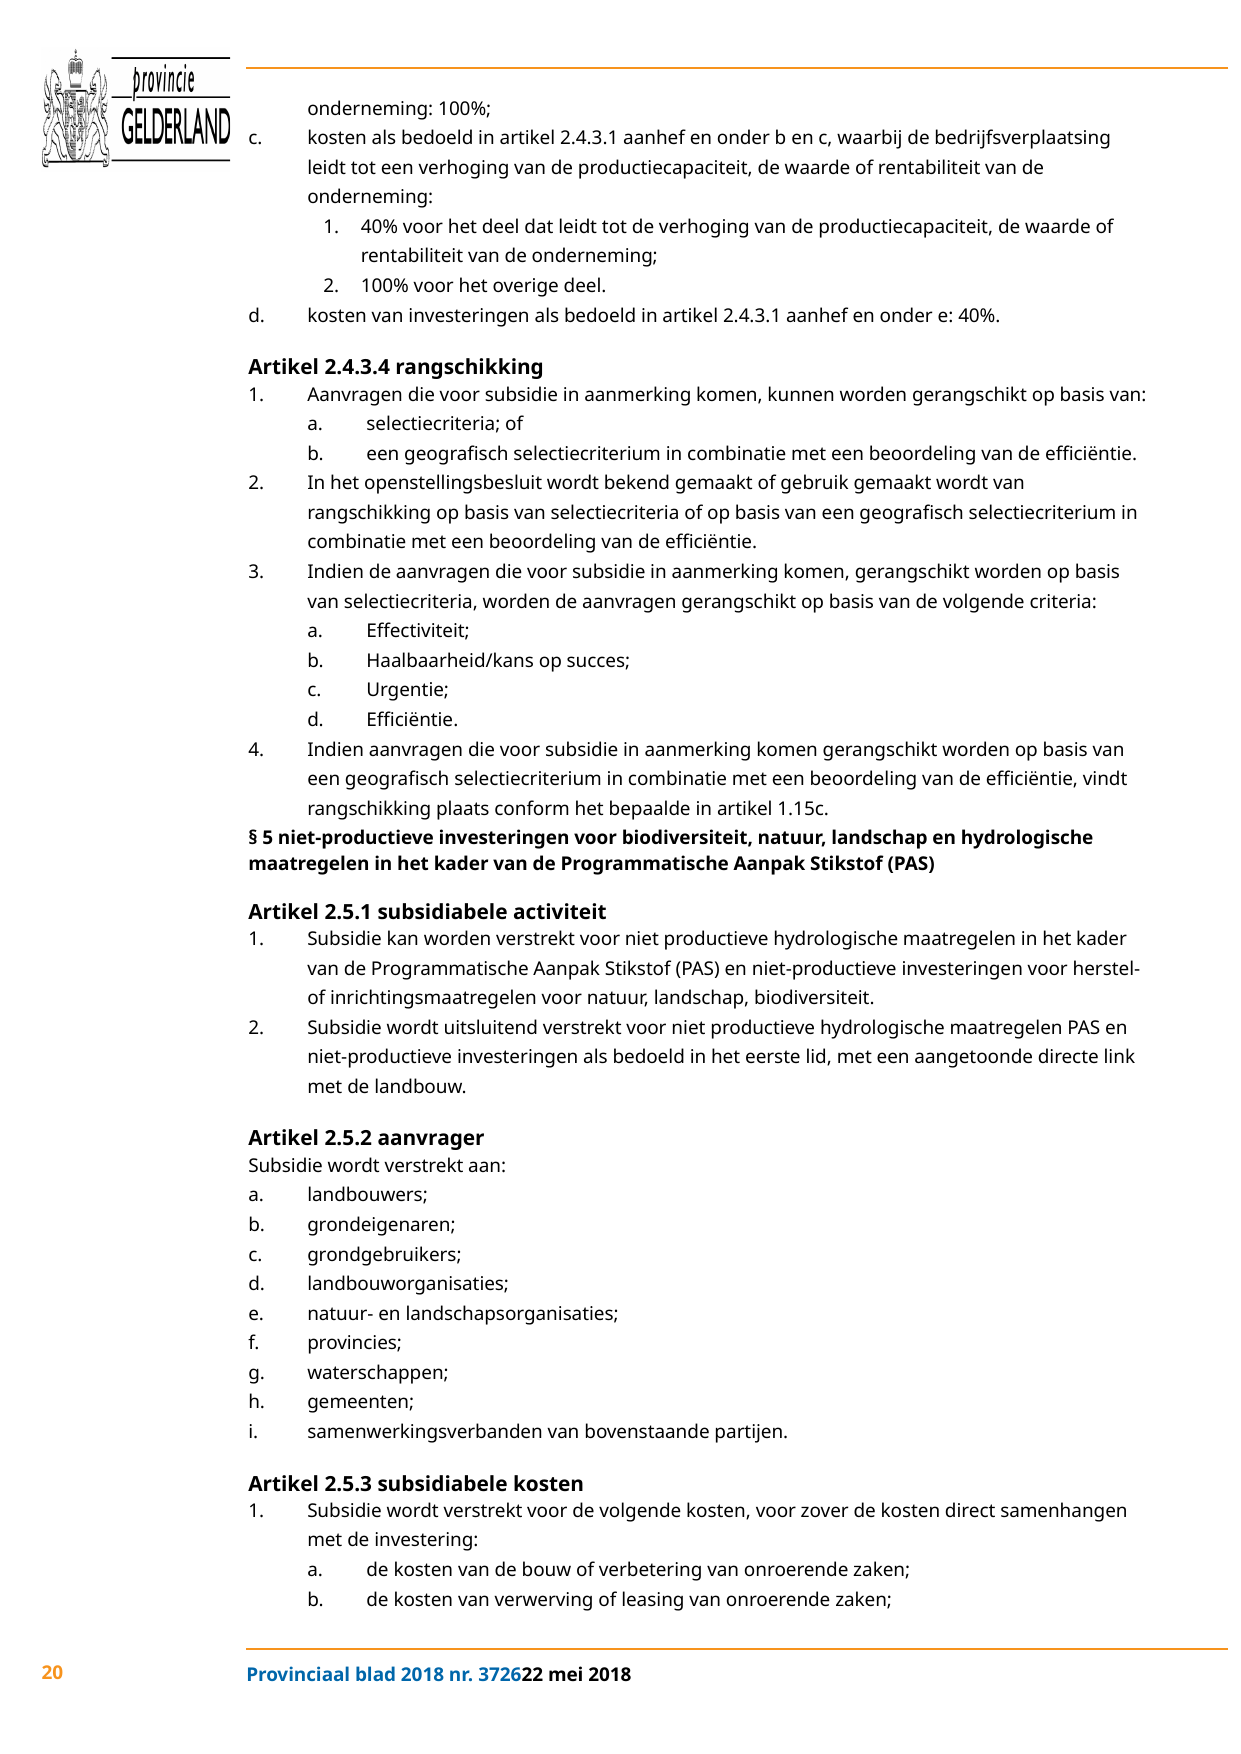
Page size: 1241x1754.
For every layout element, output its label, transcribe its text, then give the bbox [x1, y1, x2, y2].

text Artikel 2.5.1 subsidiabele activiteit [248, 897, 1152, 925]
list Haalbaarheid/kans op succes; [307, 647, 1152, 673]
list Effectiviteit; [307, 617, 1152, 643]
list Subsidie kan worden verstrekt voor niet productieve hydrologische maatregelen in het kader van de Programmatische Aanpak Stikstof (PAS) en niet-productieve investeringen voor herstel- of inrichtingsmaatregelen voor natuur, landschap, biodiversiteit. [248, 925, 1152, 1010]
list grondgebruikers; [248, 1241, 1152, 1266]
list samenwerkingsverbanden van bovenstaande partijen. [248, 1418, 1152, 1444]
list Urgentie; [307, 677, 1152, 702]
list 40% voor het deel dat leidt tot de verhoging van de productiecapaciteit, de waarde of rentabiliteit van de onderneming; [323, 213, 1152, 268]
list Indien de aanvragen die voor subsidie in aanmerking komen, gerangschikt worden op basis van selectiecriteria, worden de aanvragen gerangschikt op basis van de volgende criteria: [248, 558, 1152, 613]
text Subsidie wordt verstrekt aan: [248, 1152, 1152, 1178]
list Efficiëntie. [307, 706, 1152, 732]
list Aanvragen die voor subsidie in aanmerking komen, kunnen worden gerangschikt op basis van: [248, 381, 1152, 406]
list grondeigenaren; [248, 1211, 1152, 1237]
list Indien aanvragen die voor subsidie in aanmerking komen gerangschikt worden op basis van een geografisch selectiecriterium in combinatie met een beoordeling van de efficiëntie, vindt rangschikking plaats conform het bepaalde in artikel 1.15c. [248, 736, 1152, 821]
list selectiecriteria; of [307, 410, 1152, 436]
list In het openstellingsbesluit wordt bekend gemaakt of gebruik gemaakt wordt van rangschikking op basis van selectiecriteria of op basis van een geografisch selectiecriterium in combinatie met een beoordeling van de efficiëntie. [248, 469, 1152, 554]
text Artikel 2.5.3 subsidiabele kosten [248, 1469, 1152, 1497]
list kosten als bedoeld in artikel 2.4.3.1 aanhef en onder b en c, waarbij de bedrijfsverplaatsing leidt tot een verhoging van de productiecapaciteit, de waarde of rentabiliteit van de onderneming: [248, 124, 1152, 209]
list een geografisch selectiecriterium in combinatie met een beoordeling van de efficiëntie. [307, 440, 1152, 466]
list de kosten van verwerving of leasing van onroerende zaken; [307, 1586, 1152, 1612]
list Subsidie wordt verstrekt voor de volgende kosten, voor zover de kosten direct samenhangen met de investering: [248, 1497, 1152, 1552]
list waterschappen; [248, 1359, 1152, 1385]
list natuur- en landschapsorganisaties; [248, 1300, 1152, 1326]
text Artikel 2.4.3.4 rangschikking [248, 352, 1152, 381]
list landbouworganisaties; [248, 1270, 1152, 1296]
text Artikel 2.5.2 aanvrager [248, 1123, 1152, 1152]
list de kosten van de bouw of verbetering van onroerende zaken; [307, 1556, 1152, 1582]
text § 5 niet-productieve investeringen voor biodiversiteit, natuur, landschap en hydrologische maatregelen in het kader van de Programmatische Aanpak Stikstof (PAS) [248, 824, 1152, 876]
list kosten van investeringen als bedoeld in artikel 2.4.3.1 aanhef en onder e: 40%. [248, 302, 1152, 328]
list landbouwers; [248, 1182, 1152, 1207]
list onderneming: 100%; [248, 95, 1152, 121]
list gemeenten; [248, 1389, 1152, 1414]
list Subsidie wordt uitsluitend verstrekt voor niet productieve hydrologische maatregelen PAS en niet-productieve investeringen als bedoeld in het eerste lid, met een aangetoonde directe link met de landbouw. [248, 1014, 1152, 1099]
picture [41, 47, 231, 172]
list 100% voor het overige deel. [323, 272, 1152, 298]
list provincies; [248, 1329, 1152, 1355]
